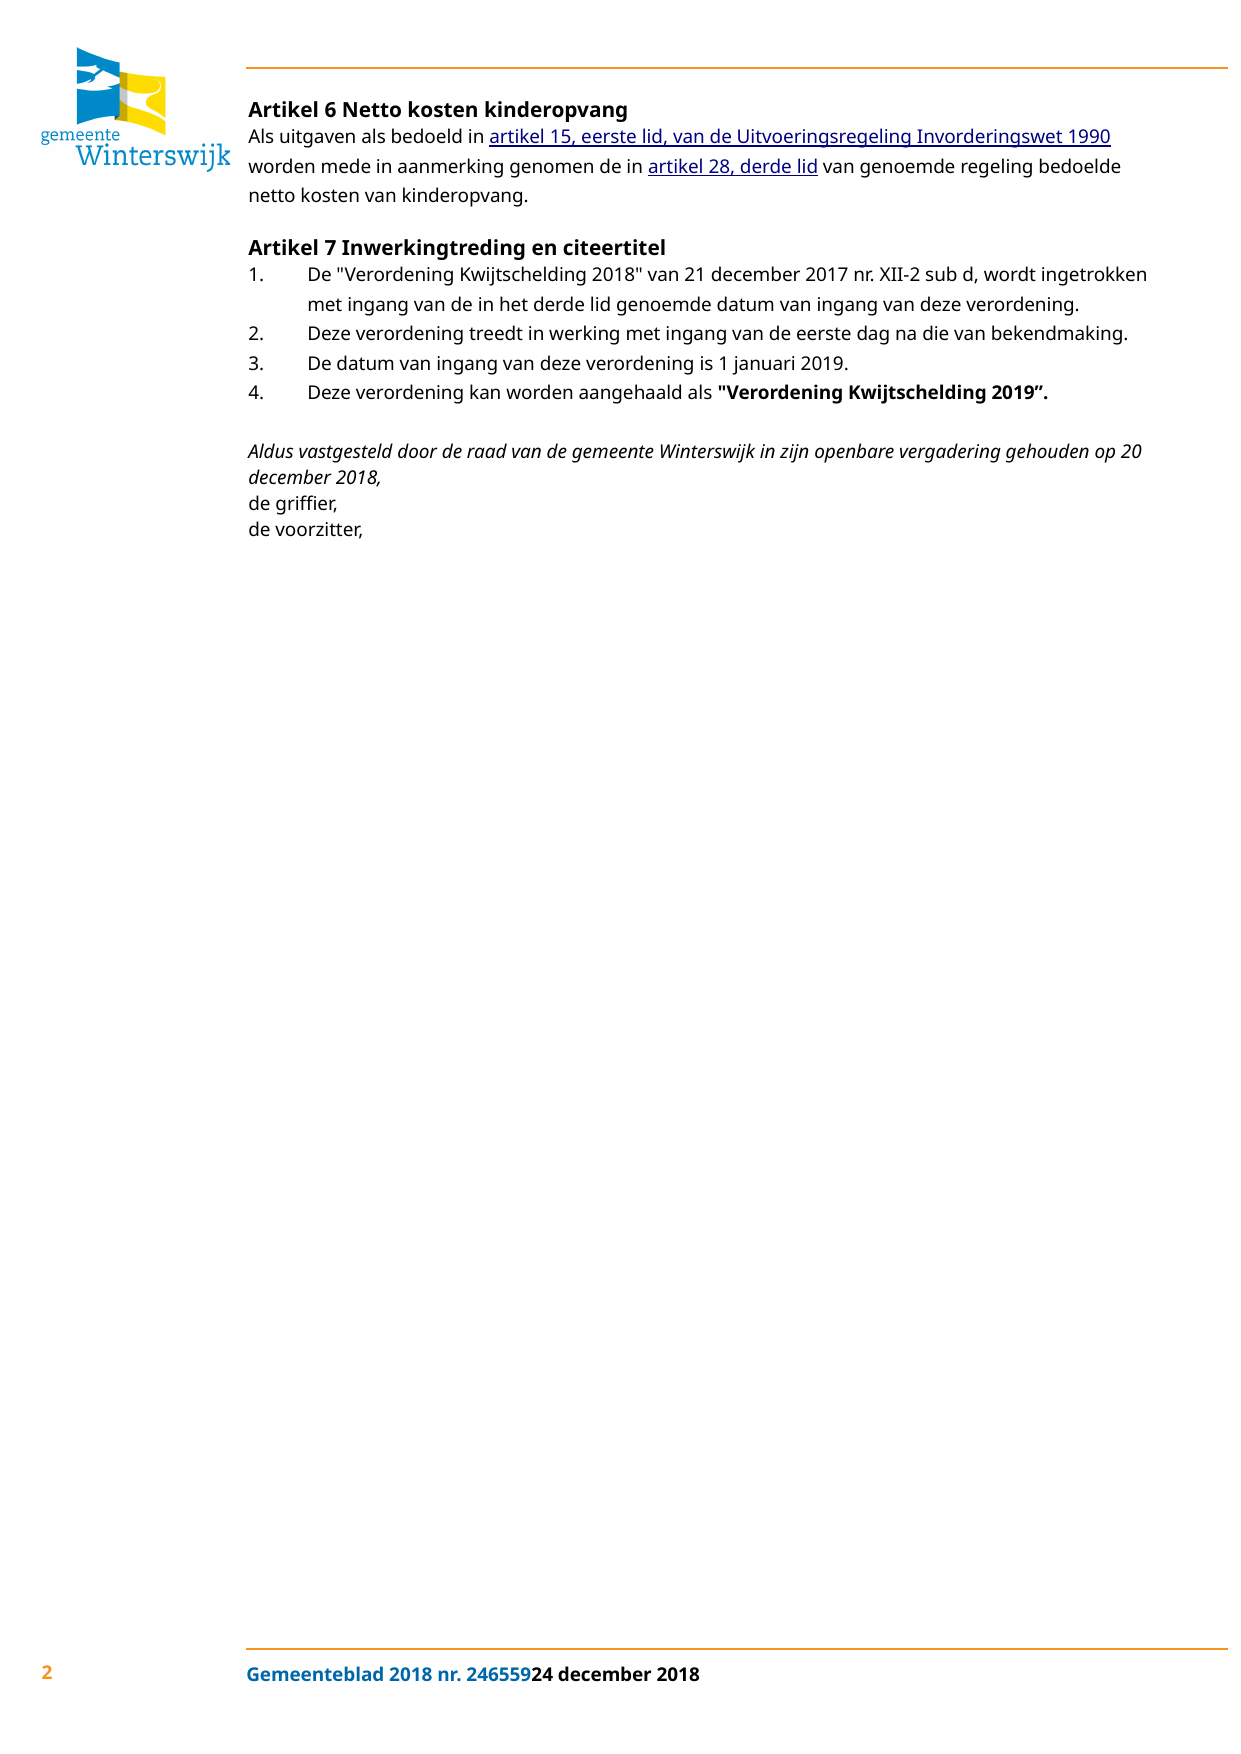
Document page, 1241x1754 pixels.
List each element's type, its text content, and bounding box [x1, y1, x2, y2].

text de griffier, [248, 490, 1152, 516]
text Als uitgaven als bedoeld in artikel 15, eerste lid, van de Uitvoeringsregeling Invorderingswet 1990 worden mede in aanmerking genomen de in artikel 28, derde lid van genoemde regeling bedoelde netto kosten van kinderopvang. [248, 123, 1152, 208]
text Artikel 6 Netto kosten kinderopvang [248, 95, 1152, 123]
text de voorzitter, [248, 516, 1152, 542]
picture [225, 153, 231, 162]
list Deze verordening kan worden aangehaald als "Verordening Kwijtschelding 2019”. [248, 379, 1152, 405]
list De "Verordening Kwijtschelding 2018" van 21 december 2017 nr. XII-2 sub d, wordt ingetrokken met ingang van de in het derde lid genoemde datum van ingang van deze verordening. [248, 261, 1152, 317]
text Aldus vastgesteld door de raad van de gemeente Winterswijk in zijn openbare vergadering gehouden op 20 december 2018, [248, 439, 1152, 490]
text Artikel 7 Inwerkingtreding en citeertitel [248, 233, 1152, 261]
list Deze verordening treedt in werking met ingang van de eerste dag na die van bekendmaking. [248, 320, 1152, 346]
picture [41, 47, 231, 172]
list De datum van ingang van deze verordening is 1 januari 2019. [248, 350, 1152, 376]
